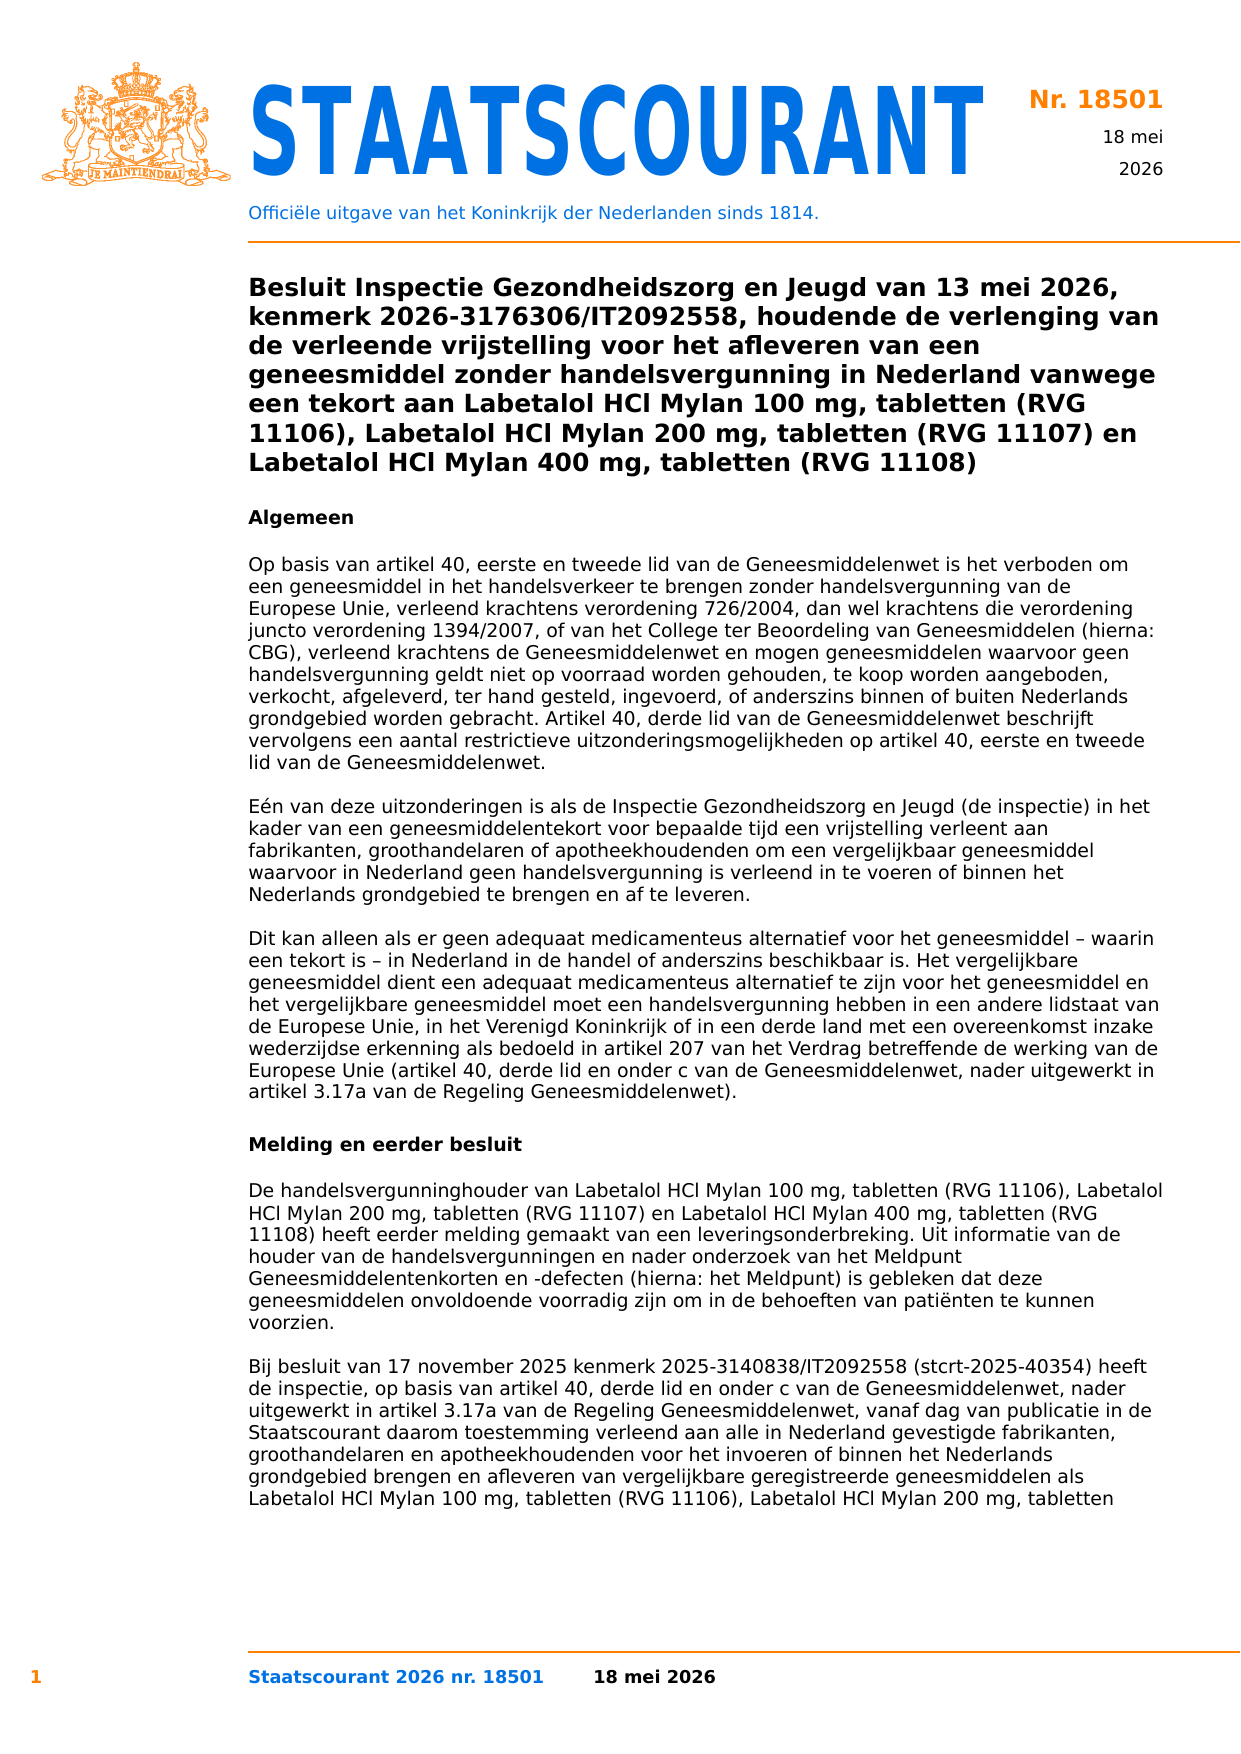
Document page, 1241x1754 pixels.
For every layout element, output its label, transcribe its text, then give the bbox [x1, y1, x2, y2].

subtitle Algemeen [248, 507, 1163, 529]
table_cell Officiële uitgave van het Koninkrijk der Nederlanden sinds 1814. [248, 203, 1240, 241]
table_cell 2026 [998, 153, 1240, 203]
text Op basis van artikel 40, eerste en tweede lid van de Geneesmiddelenwet is het verboden om een geneesmiddel in het handelsverkeer te brengen zonder handelsvergunning van de Europese Unie, verleend krachtens verordening 726/2004, dan wel krachtens die verordening juncto verordening 1394/2007, of van het College ter Beoordeling van Geneesmiddelen (hierna: CBG), verleend krachtens de Geneesmiddelenwet en mogen geneesmiddelen waarvoor geen handelsvergunning geldt niet op voorraad worden gehouden, te koop worden aangeboden, verkocht, afgeleverd, ter hand gesteld, ingevoerd, of anderszins binnen of buiten Nederlands grondgebied worden gebracht. Artikel 40, derde lid van de Geneesmiddelenwet beschrijft vervolgens een aantal restrictieve uitzonderingsmogelijkheden op artikel 40, eerste en tweede lid van de Geneesmiddelenwet. [248, 554, 1163, 774]
text Bij besluit van 17 november 2025 kenmerk 2025-3140838/IT2092558 (stcrt-2025-40354) heeft de inspectie, op basis van artikel 40, derde lid en onder c van de Geneesmiddelenwet, nader uitgewerkt in artikel 3.17a van de Regeling Geneesmiddelenwet, vanaf dag van publicatie in de Staatscourant daarom toestemming verleend aan alle in Nederland gevestigde fabrikanten, groothandelaren en apotheekhoudenden voor het invoeren of binnen het Nederlands grondgebied brengen en afleveren van vergelijkbare geregistreerde geneesmiddelen als Labetalol HCl Mylan 100 mg, tabletten (RVG 11106), Labetalol HCl Mylan 200 mg, tabletten [248, 1356, 1163, 1510]
subtitle Melding en eerder besluit [248, 1133, 1163, 1155]
text Eén van deze uitzonderingen is als de Inspectie Gezondheidszorg en Jeugd (de inspectie) in het kader van een geneesmiddelentekort voor bepaalde tijd een vrijstelling verleent aan fabrikanten, groothandelaren of apotheekhoudenden om een vergelijkbaar geneesmiddel waarvoor in Nederland geen handelsvergunning is verleend in te voeren of binnen het Nederlands grondgebied te brengen en af te leveren. [248, 796, 1163, 906]
table_header STAATSCOURANT [248, 62, 998, 203]
table_cell 18 mei [998, 121, 1240, 153]
text Dit kan alleen als er geen adequaat medicamenteus alternatief voor het geneesmiddel – waarin een tekort is – in Nederland in de handel of anderszins beschikbaar is. Het vergelijkbare geneesmiddel dient een adequaat medicamenteus alternatief te zijn voor het geneesmiddel en het vergelijkbare geneesmiddel moet een handelsvergunning hebben in een andere lidstaat van de Europese Unie, in het Verenigd Koninkrijk of in een derde land met een overeenkomst inzake wederzijdse erkenning als bedoeld in artikel 207 van het Verdrag betreffende de werking van de Europese Unie (artikel 40, derde lid en onder c van de Geneesmiddelenwet, nader uitgewerkt in artikel 3.17a van de Regeling Geneesmiddelenwet). [248, 928, 1163, 1103]
table_header Nr. 18501 [998, 62, 1240, 121]
text De handelsvergunninghouder van Labetalol HCl Mylan 100 mg, tabletten (RVG 11106), Labetalol HCl Mylan 200 mg, tabletten (RVG 11107) en Labetalol HCl Mylan 400 mg, tabletten (RVG 11108) heeft eerder melding gemaakt van een leveringsonderbreking. Uit informatie van de houder van de handelsvergunningen en nader onderzoek van het Meldpunt Geneesmiddelentenkorten en -defecten (hierna: het Meldpunt) is gebleken dat deze geneesmiddelen onvoldoende voorradig zijn om in de behoeften van patiënten te kunnen voorzien. [248, 1180, 1163, 1334]
subtitle Besluit Inspectie Gezondheidszorg en Jeugd van 13 mei 2026, kenmerk 2026-3176306/IT2092558, houdende de verlenging van de verleende vrijstelling voor het afleveren van een geneesmiddel zonder handelsvergunning in Nederland vanwege een tekort aan Labetalol HCl Mylan 100 mg, tabletten (RVG 11106), Labetalol HCl Mylan 200 mg, tabletten (RVG 11107) en Labetalol HCl Mylan 400 mg, tabletten (RVG 11108) [248, 273, 1163, 477]
picture [41, 62, 231, 186]
table_header [25, 62, 248, 241]
